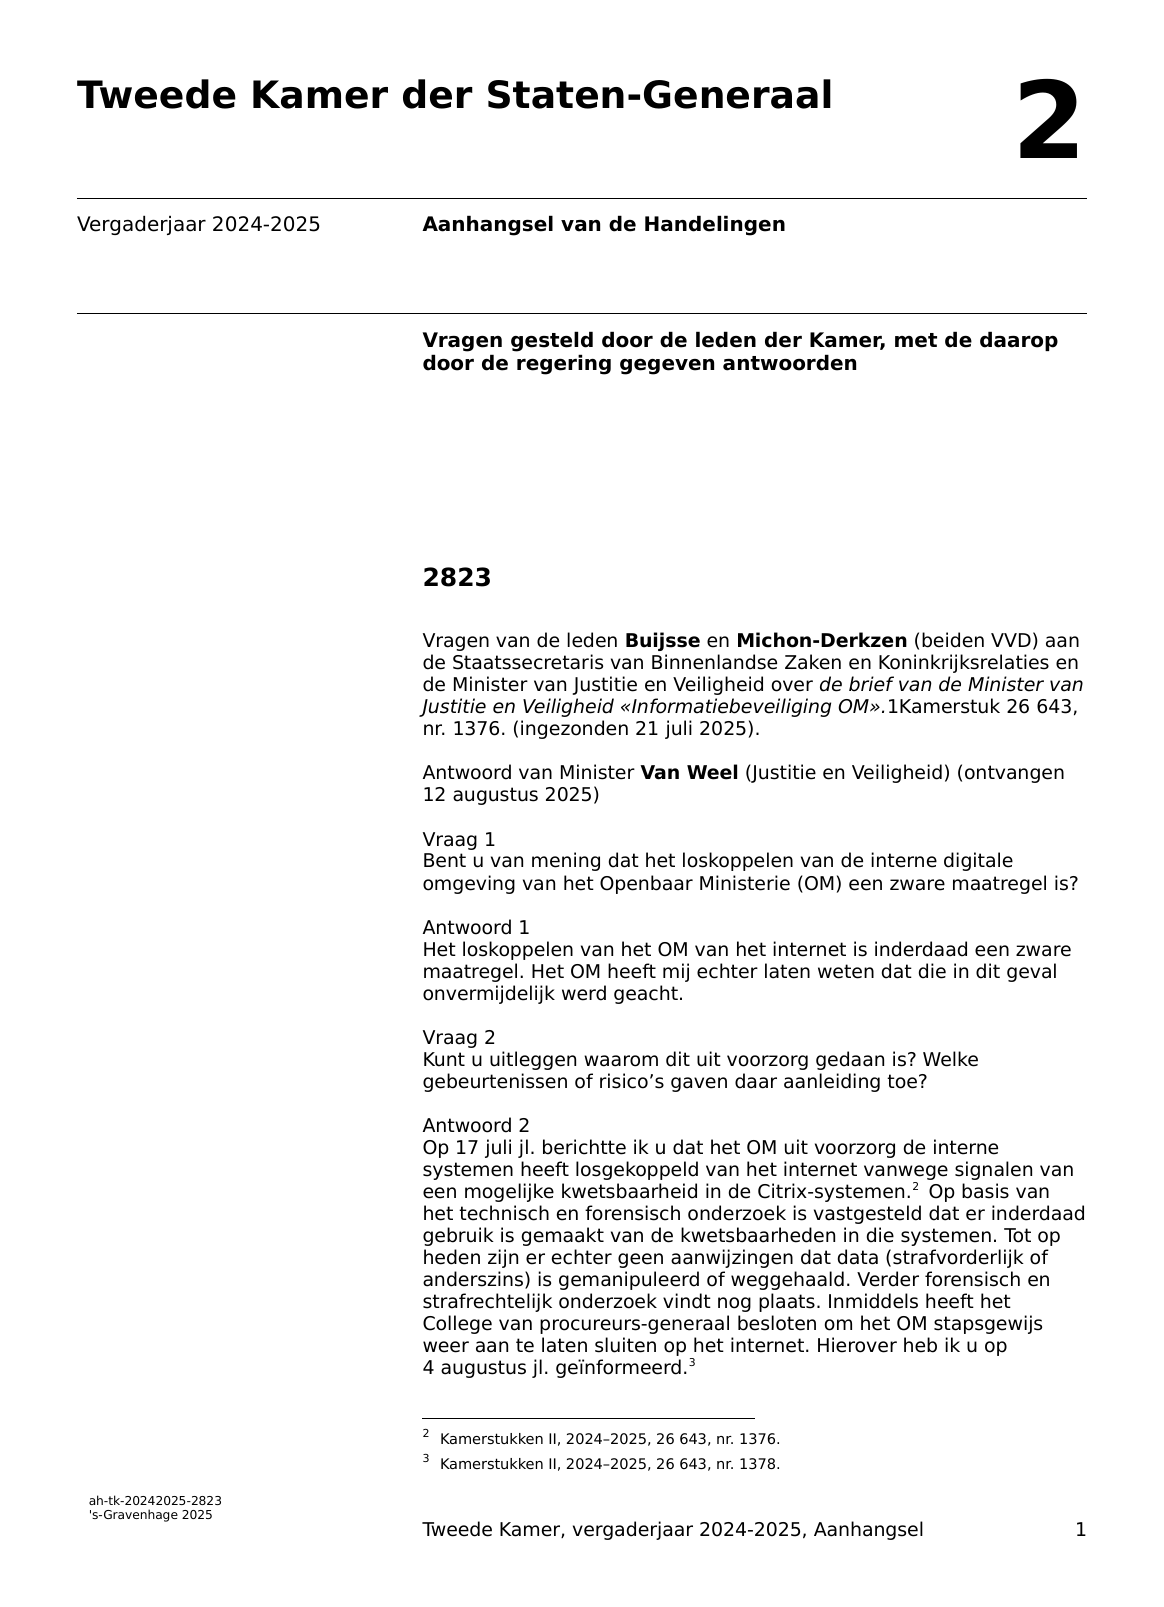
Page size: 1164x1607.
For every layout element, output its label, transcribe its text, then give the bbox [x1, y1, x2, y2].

text Vragen van de leden Buijsse en Michon-Derkzen (beiden VVD) aan de Staatssecretaris van Binnenlandse Zaken en Koninkrijksrelaties en de Minister van Justitie en Veiligheid over de brief van de Minister van Justitie en Veiligheid «Informatiebeveiliging OM».1Kamerstuk 26 643, nr. 1376. (ingezonden 21 juli 2025). [422, 630, 1087, 740]
text Vraag 2 [422, 1027, 1087, 1049]
table_cell Vergaderjaar 2024-2025 [77, 199, 422, 313]
text Kamerstukken II, 2024–2025, 26 643, nr. 1376. [422, 1427, 1087, 1449]
table_cell [77, 314, 422, 375]
text Het loskoppelen van het OM van het internet is inderdaad een zware maatregel. Het OM heeft mij echter laten weten dat die in dit geval onvermijdelijk werd geacht. [422, 938, 1087, 1004]
table_header 2 [886, 59, 1087, 198]
text Antwoord van Minister Van Weel (Justitie en Veiligheid) (ontvangen 12 augustus 2025) [422, 762, 1087, 806]
text 2823 [422, 563, 1087, 592]
table_cell Aanhangsel van de Handelingen [422, 199, 1087, 313]
text Kamerstukken II, 2024–2025, 26 643, nr. 1378. [422, 1452, 1087, 1474]
text Antwoord 2 [422, 1115, 1087, 1137]
text Vraag 1 [422, 828, 1087, 850]
text Kunt u uitleggen waarom dit uit voorzorg gedaan is? Welke gebeurtenissen of risico’s gaven daar aanleiding toe? [422, 1049, 1087, 1093]
text Bent u van mening dat het loskoppelen van de interne digitale omgeving van het Openbaar Ministerie (OM) een zware maatregel is? [422, 850, 1087, 894]
text Op 17 juli jl. berichtte ik u dat het OM uit voorzorg de interne systemen heeft losgekoppeld van het internet vanwege signalen van een mogelijke kwetsbaarheid in de Citrix-systemen. Op basis van het technisch en forensisch onderzoek is vastgesteld dat er inderdaad gebruik is gemaakt van de kwetsbaarheden in die systemen. Tot op heden zijn er echter geen aanwijzingen dat data (strafvorderlijk of anderszins) is gemanipuleerd of weggehaald. Verder forensisch en strafrechtelijk onderzoek vindt nog plaats. Inmiddels heeft het College van procureurs-generaal besloten om het OM stapsgewijs weer aan te laten sluiten op het internet. Hierover heb ik u op 4 augustus jl. geïnformeerd. [422, 1137, 1087, 1378]
text ah-tk-20242025-2823 [88, 1494, 323, 1508]
table_cell Vragen gesteld door de leden der Kamer, met de daarop door de regering gegeven antwoorden [422, 314, 1087, 375]
text Antwoord 1 [422, 917, 1087, 938]
text 's-Gravenhage 2025 [88, 1508, 323, 1522]
table_header Tweede Kamer der Staten-Generaal [77, 59, 886, 198]
